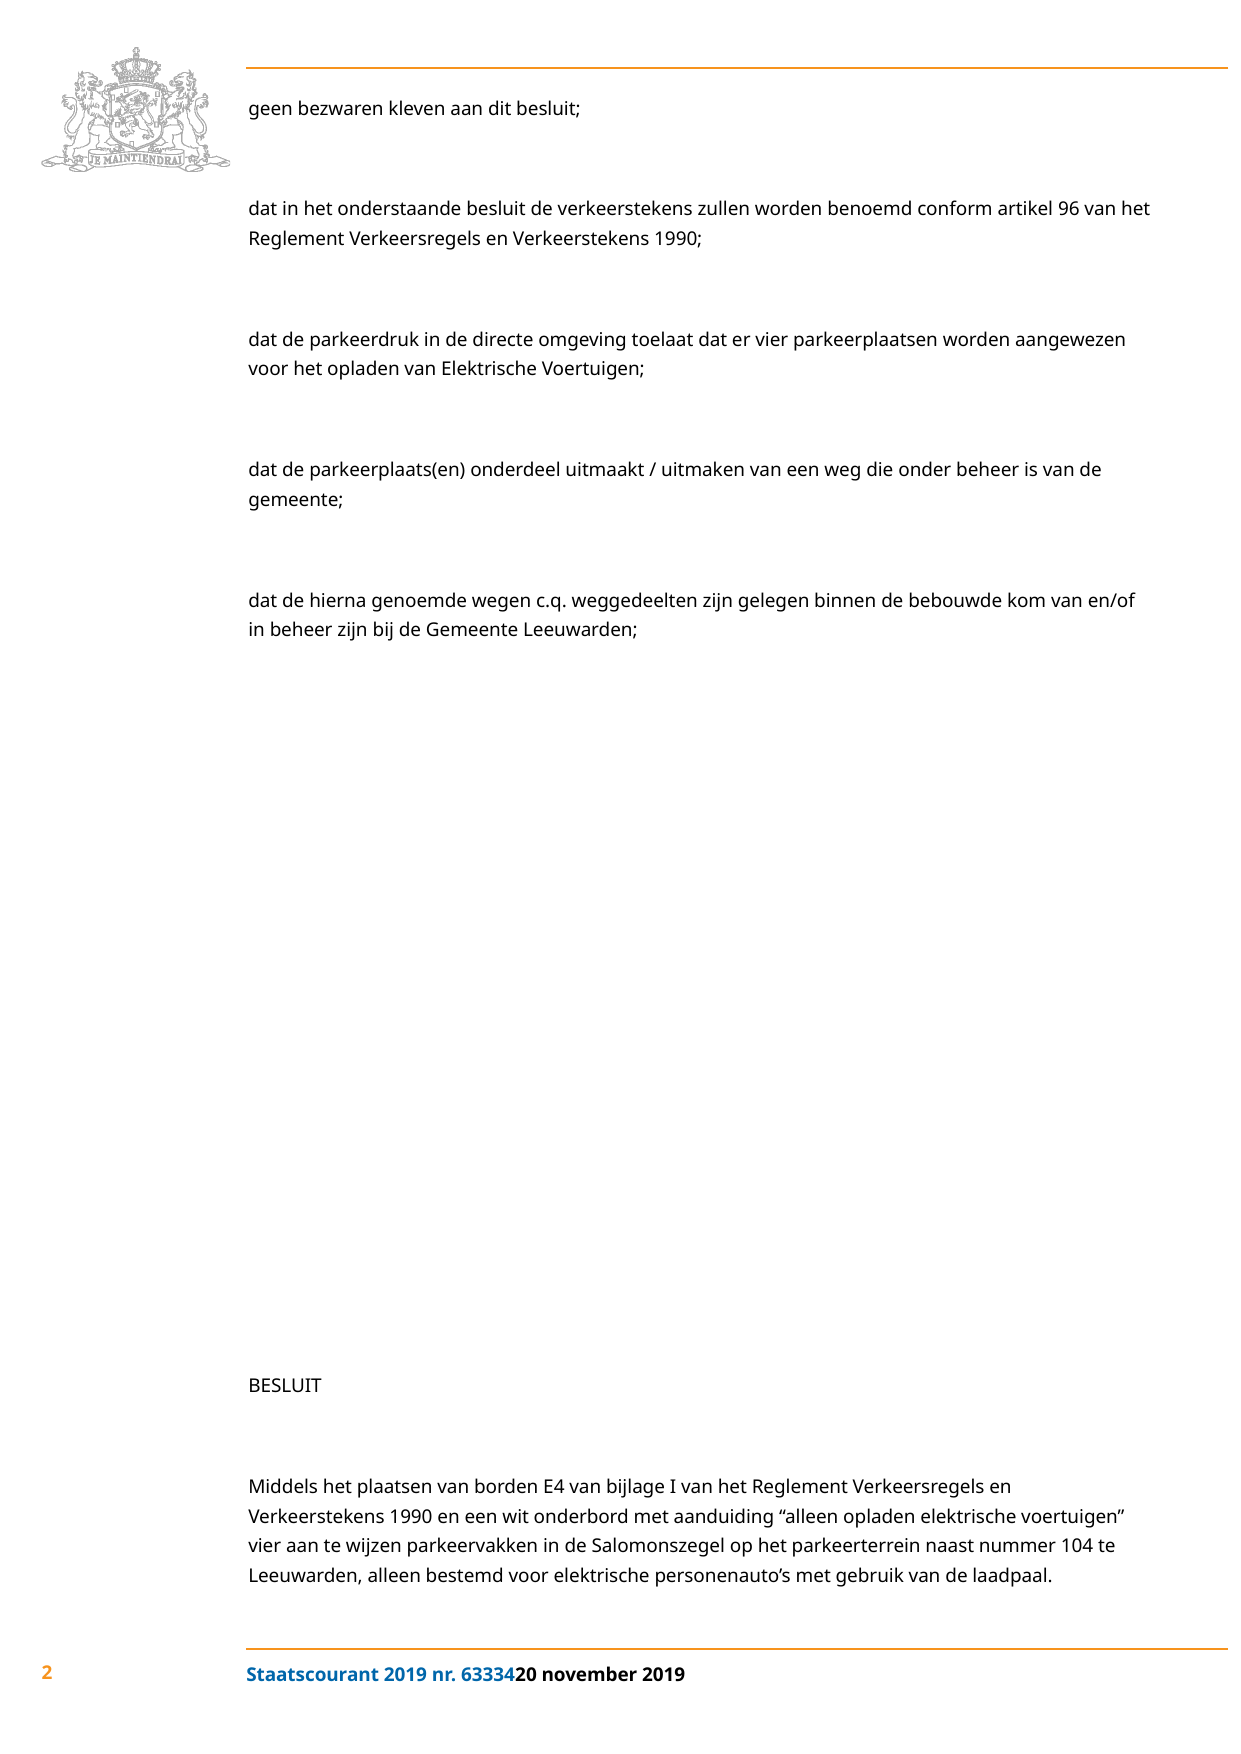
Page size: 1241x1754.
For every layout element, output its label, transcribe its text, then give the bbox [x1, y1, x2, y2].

picture [41, 47, 231, 172]
text geen bezwaren kleven aan dit besluit; [248, 95, 1152, 121]
text dat in het onderstaande besluit de verkeerstekens zullen worden benoemd conform artikel 96 van het Reglement Verkeersregels en Verkeerstekens 1990; [248, 196, 1152, 251]
text dat de parkeerplaats(en) onderdeel uitmaakt / uitmaken van een weg die onder beheer is van de gemeente; [248, 456, 1152, 512]
text dat de parkeerdruk in de directe omgeving toelaat dat er vier parkeerplaatsen worden aangewezen voor het opladen van Elektrische Voertuigen; [248, 326, 1152, 381]
text Middels het plaatsen van borden E4 van bijlage I van het Reglement Verkeersregels en Verkeerstekens 1990 en een wit onderbord met aanduiding “alleen opladen elektrische voertuigen” vier aan te wijzen parkeervakken in de Salomonszegel op het parkeerterrein naast nummer 104 te Leeuwarden, alleen bestemd voor elektrische personenauto’s met gebruik van de laadpaal. [248, 1473, 1152, 1588]
text BESLUIT [248, 1373, 1152, 1398]
text dat de hierna genoemde wegen c.q. weggedeelten zijn gelegen binnen de bebouwde kom van en/of in beheer zijn bij de Gemeente Leeuwarden; [248, 587, 1152, 642]
